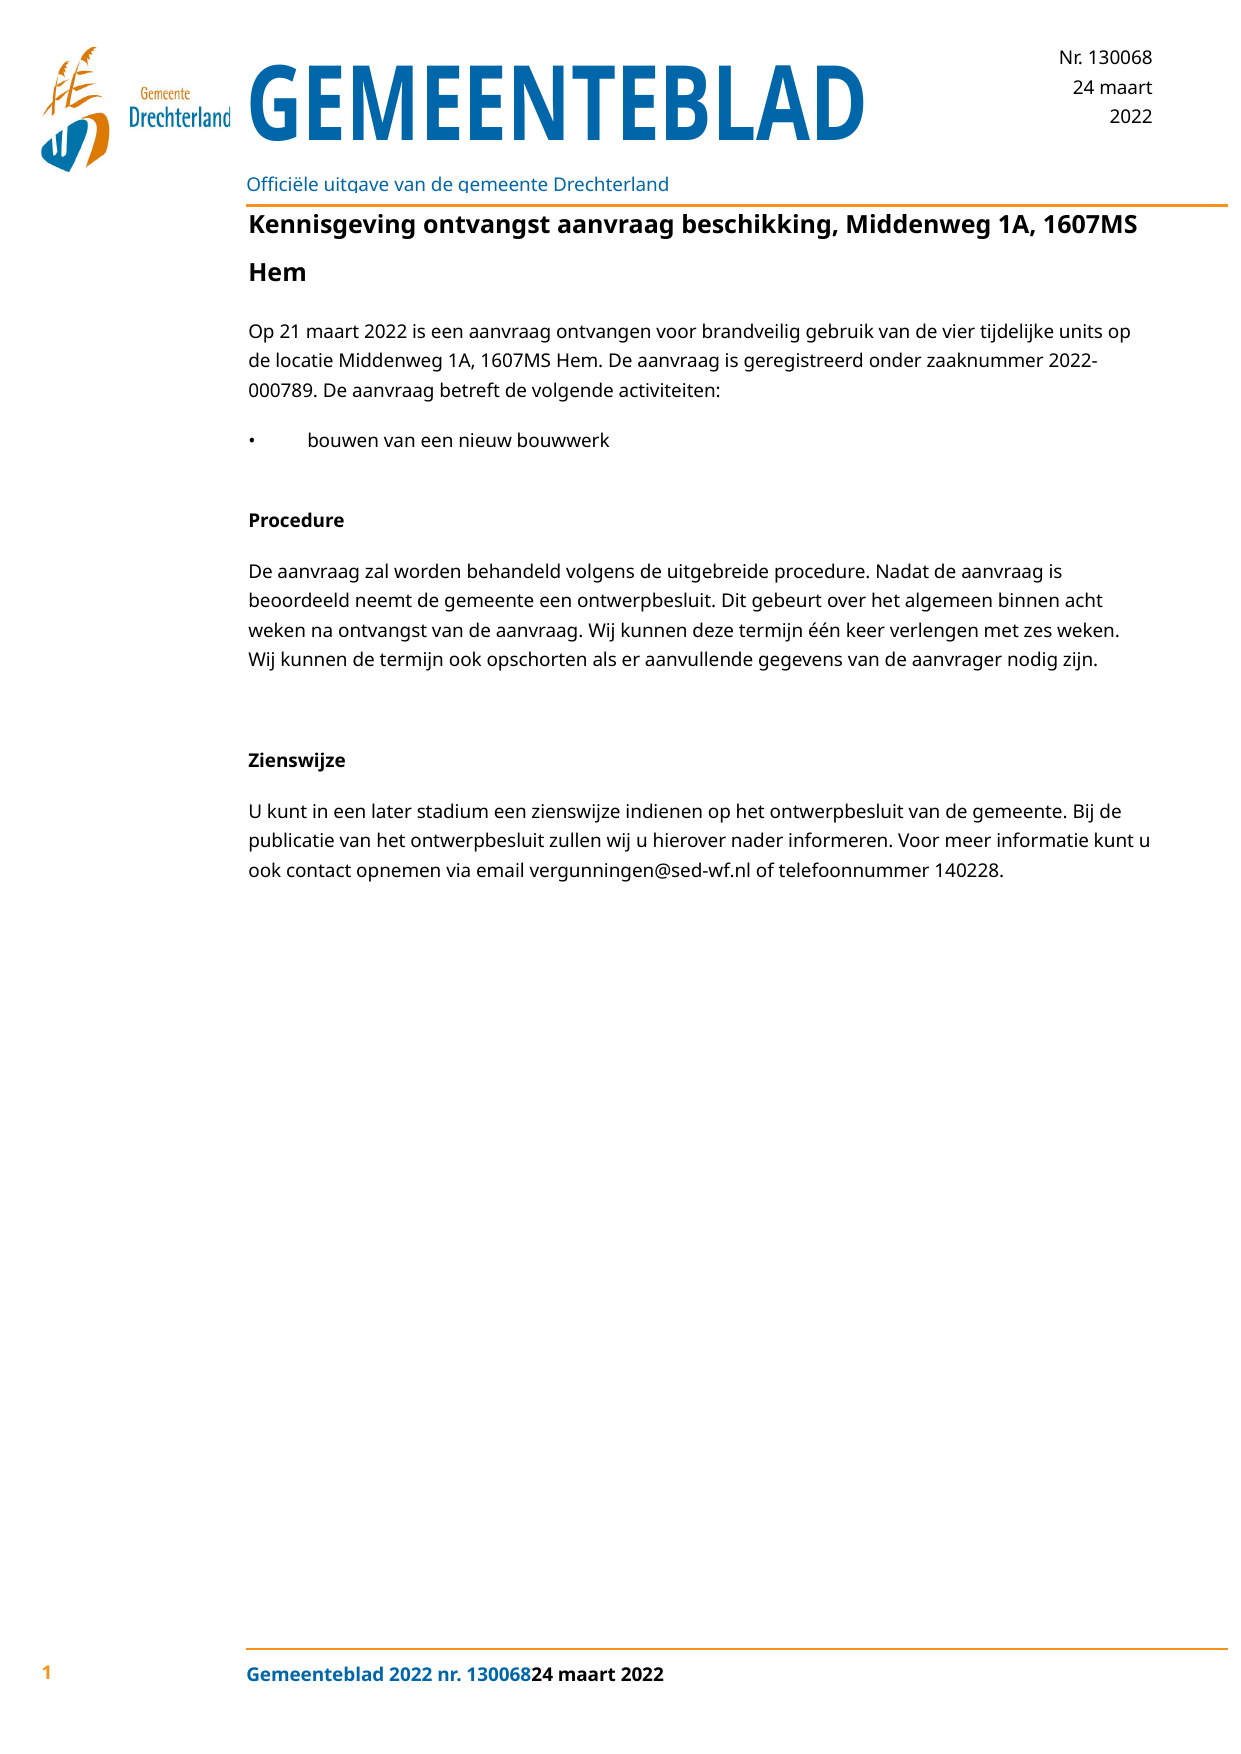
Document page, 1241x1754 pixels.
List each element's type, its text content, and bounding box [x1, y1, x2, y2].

text U kunt in een later stadium een zienswijze indienen op het ontwerpbesluit van de gemeente. Bij de publicatie van het ontwerpbesluit zullen wij u hierover nader informeren. Voor meer informatie kunt u ook contact opnemen via email vergunningen@sed-wf.nl of telefoonnummer 140228. [248, 798, 1152, 883]
text Kennisgeving ontvangst aanvraag beschikking, Middenweg 1A, 1607MS Hem [248, 207, 1152, 288]
list bouwen van een nieuw bouwwerk [248, 427, 1152, 453]
picture [41, 158, 64, 172]
text Op 21 maart 2022 is een aanvraag ontvangen voor brandveilig gebruik van de vier tijdelijke units op de locatie Middenweg 1A, 1607MS Hem. De aanvraag is geregistreerd onder zaaknummer 2022-000789. De aanvraag betreft de volgende activiteiten: [248, 318, 1152, 403]
text De aanvraag zal worden behandeld volgens de uitgebreide procedure. Nadat de aanvraag is beoordeeld neemt de gemeente een ontwerpbesluit. Dit gebeurt over het algemeen binnen acht weken na ontvangst van de aanvraag. Wij kunnen deze termijn één keer verlengen met zes weken. Wij kunnen de termijn ook opschorten als er aanvullende gegevens van de aanvrager nodig zijn. [248, 558, 1152, 672]
text Procedure [248, 507, 1152, 533]
text Zienswijze [248, 747, 1152, 773]
picture [226, 115, 231, 124]
picture [41, 47, 231, 172]
